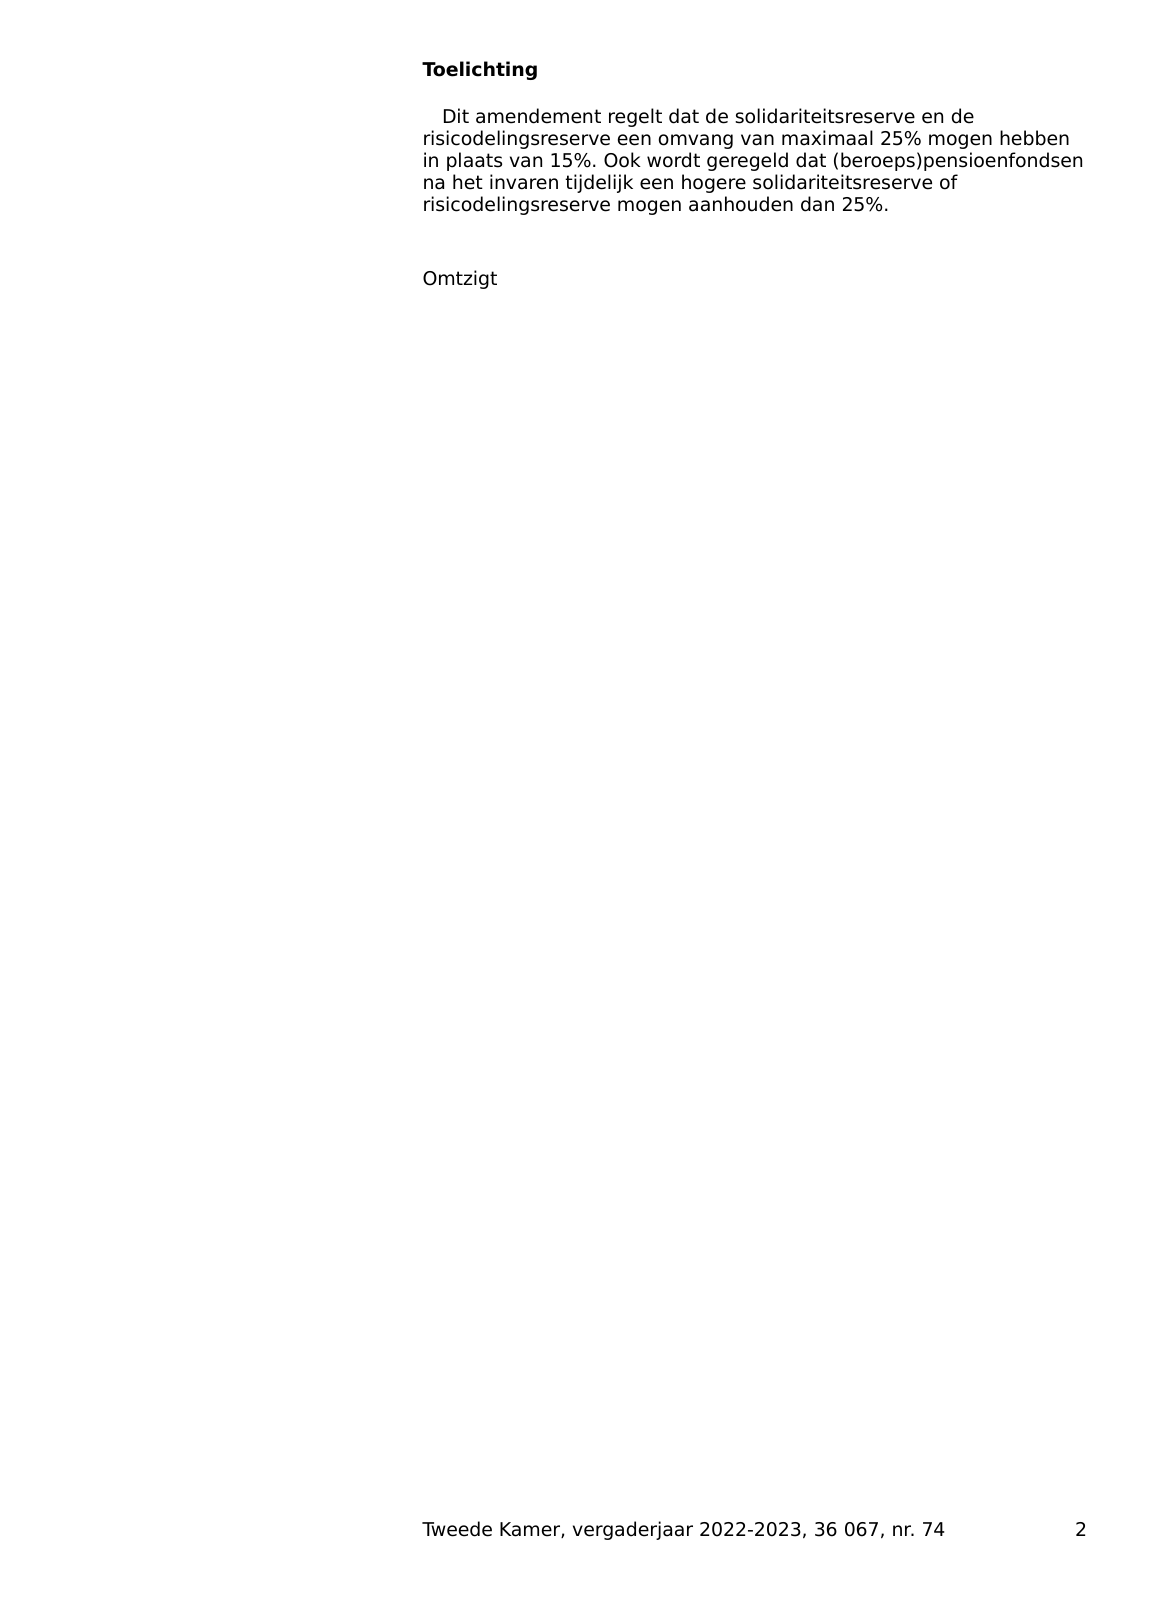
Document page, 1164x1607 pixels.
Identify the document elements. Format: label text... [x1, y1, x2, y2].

subtitle Toelichting [422, 59, 1087, 81]
text Omtzigt [422, 246, 1087, 290]
text Dit amendement regelt dat de solidariteitsreserve en de risicodelingsreserve een omvang van maximaal 25% mogen hebben in plaats van 15%. Ook wordt geregeld dat (beroeps)pensioenfondsen na het invaren tijdelijk een hogere solidariteitsreserve of risicodelingsreserve mogen aanhouden dan 25%. [422, 106, 1087, 216]
